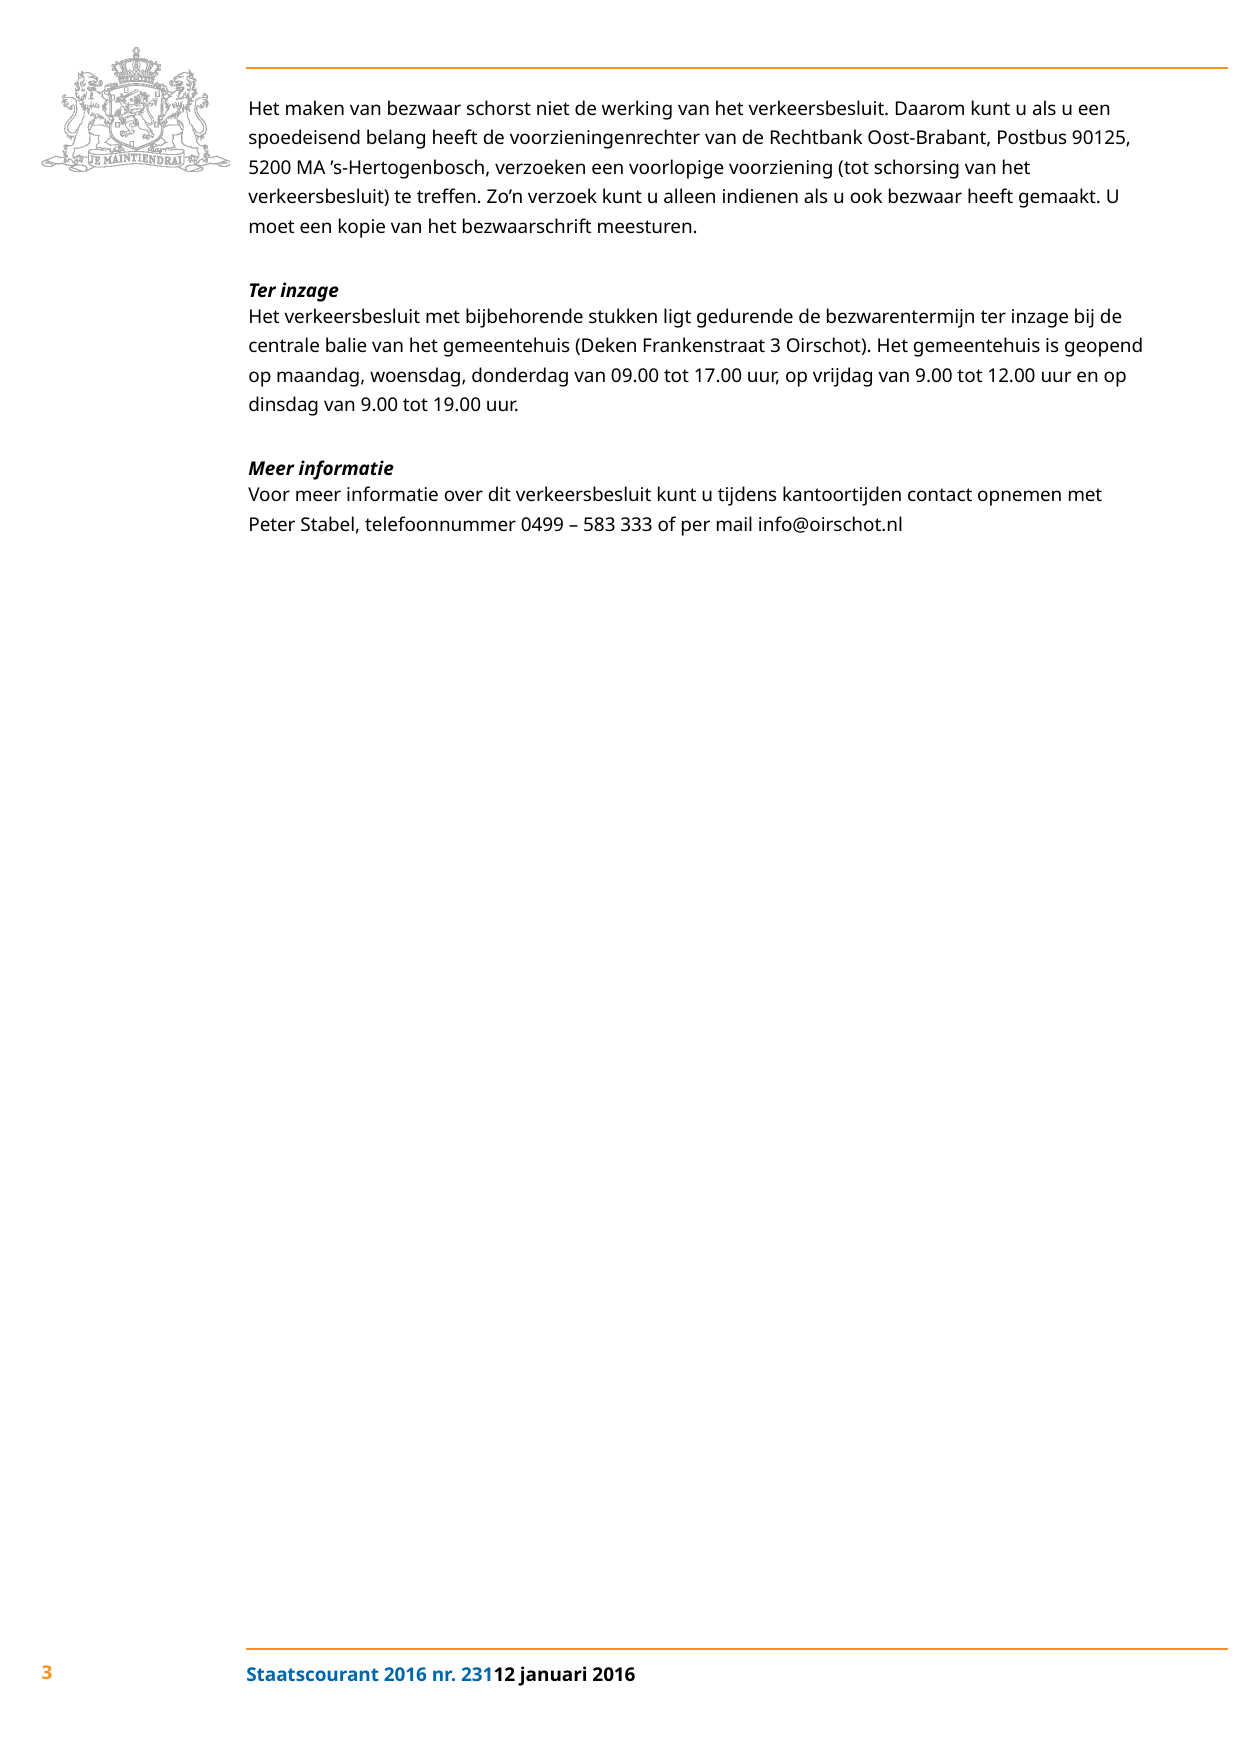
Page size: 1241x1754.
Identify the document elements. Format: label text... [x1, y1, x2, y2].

text Het maken van bezwaar schorst niet de werking van het verkeersbesluit. Daarom kunt u als u een spoedeisend belang heeft de voorzieningenrechter van de Rechtbank Oost-Brabant, Postbus 90125, 5200 MA ’s-Hertogenbosch, verzoeken een voorlopige voorziening (tot schorsing van het verkeersbesluit) te treffen. Zo’n verzoek kunt u alleen indienen als u ook bezwaar heeft gemaakt. U moet een kopie van het bezwaarschrift meesturen. [248, 95, 1152, 239]
picture [41, 47, 231, 172]
text Ter inzage [248, 277, 1152, 303]
text Meer informatie [248, 456, 1152, 481]
text Het verkeersbesluit met bijbehorende stukken ligt gedurende de bezwarentermijn ter inzage bij de centrale balie van het gemeentehuis (Deken Frankenstraat 3 Oirschot). Het gemeentehuis is geopend op maandag, woensdag, donderdag van 09.00 tot 17.00 uur, op vrijdag van 9.00 tot 12.00 uur en op dinsdag van 9.00 tot 19.00 uur. [248, 303, 1152, 417]
text Voor meer informatie over dit verkeersbesluit kunt u tijdens kantoortijden contact opnemen met Peter Stabel, telefoonnummer 0499 – 583 333 of per mail info@oirschot.nl [248, 481, 1152, 537]
